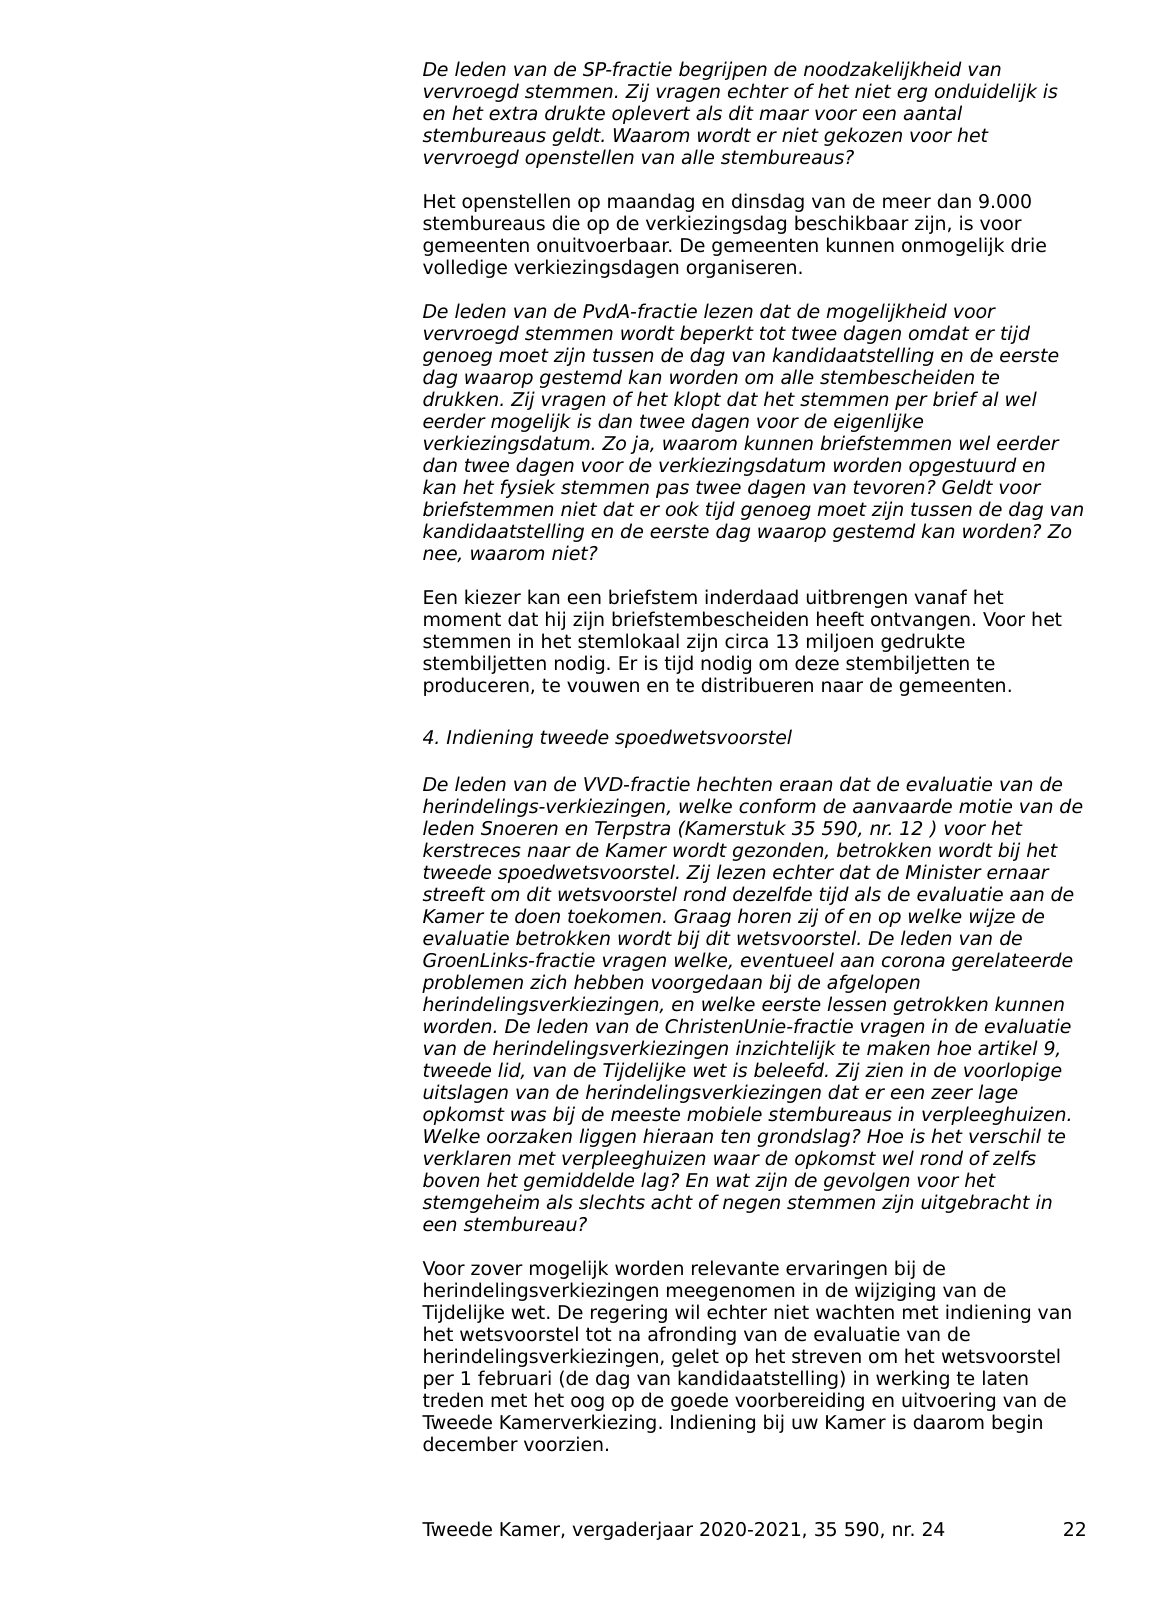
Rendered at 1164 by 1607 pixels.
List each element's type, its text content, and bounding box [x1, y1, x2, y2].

text Een kiezer kan een briefstem inderdaad uitbrengen vanaf het moment dat hij zijn briefstembescheiden heeft ontvangen. Voor het stemmen in het stemlokaal zijn circa 13 miljoen gedrukte stembiljetten nodig. Er is tijd nodig om deze stembiljetten te produceren, te vouwen en te distribueren naar de gemeenten. [422, 587, 1087, 697]
text Voor zover mogelijk worden relevante ervaringen bij de herindelingsverkiezingen meegenomen in de wijziging van de Tijdelijke wet. De regering wil echter niet wachten met indiening van het wetsvoorstel tot na afronding van de evaluatie van de herindelingsverkiezingen, gelet op het streven om het wetsvoorstel per 1 februari (de dag van kandidaatstelling) in werking te laten treden met het oog op de goede voorbereiding en uitvoering van de Tweede Kamerverkiezing. Indiening bij uw Kamer is daarom begin december voorzien. [422, 1258, 1087, 1456]
text De leden van de PvdA-fractie lezen dat de mogelijkheid voor vervroegd stemmen wordt beperkt tot twee dagen omdat er tijd genoeg moet zijn tussen de dag van kandidaatstelling en de eerste dag waarop gestemd kan worden om alle stembescheiden te drukken. Zij vragen of het klopt dat het stemmen per brief al wel eerder mogelijk is dan twee dagen voor de eigenlijke verkiezingsdatum. Zo ja, waarom kunnen briefstemmen wel eerder dan twee dagen voor de verkiezingsdatum worden opgestuurd en kan het fysiek stemmen pas twee dagen van tevoren? Geldt voor briefstemmen niet dat er ook tijd genoeg moet zijn tussen de dag van kandidaatstelling en de eerste dag waarop gestemd kan worden? Zo nee, waarom niet? [422, 301, 1087, 565]
text De leden van de VVD-fractie hechten eraan dat de evaluatie van de herindelings-verkiezingen, welke conform de aanvaarde motie van de leden Snoeren en Terpstra (Kamerstuk 35 590, nr. 12 ) voor het kerstreces naar de Kamer wordt gezonden, betrokken wordt bij het tweede spoedwetsvoorstel. Zij lezen echter dat de Minister ernaar streeft om dit wetsvoorstel rond dezelfde tijd als de evaluatie aan de Kamer te doen toekomen. Graag horen zij of en op welke wijze de evaluatie betrokken wordt bij dit wetsvoorstel. De leden van de GroenLinks-fractie vragen welke, eventueel aan corona gerelateerde problemen zich hebben voorgedaan bij de afgelopen herindelingsverkiezingen, en welke eerste lessen getrokken kunnen worden. De leden van de ChristenUnie-fractie vragen in de evaluatie van de herindelingsverkiezingen inzichtelijk te maken hoe artikel 9, tweede lid, van de Tijdelijke wet is beleefd. Zij zien in de voorlopige uitslagen van de herindelingsverkiezingen dat er een zeer lage opkomst was bij de meeste mobiele stembureaus in verpleeghuizen. Welke oorzaken liggen hieraan ten grondslag? Hoe is het verschil te verklaren met verpleeghuizen waar de opkomst wel rond of zelfs boven het gemiddelde lag? En wat zijn de gevolgen voor het stemgeheim als slechts acht of negen stemmen zijn uitgebracht in een stembureau? [422, 774, 1087, 1236]
text De leden van de SP-fractie begrijpen de noodzakelijkheid van vervroegd stemmen. Zij vragen echter of het niet erg onduidelijk is en het extra drukte oplevert als dit maar voor een aantal stembureaus geldt. Waarom wordt er niet gekozen voor het vervroegd openstellen van alle stembureaus? [422, 59, 1087, 169]
text Het openstellen op maandag en dinsdag van de meer dan 9.000 stembureaus die op de verkiezingsdag beschikbaar zijn, is voor gemeenten onuitvoerbaar. De gemeenten kunnen onmogelijk drie volledige verkiezingsdagen organiseren. [422, 191, 1087, 279]
subtitle 4. Indiening tweede spoedwetsvoorstel [422, 727, 1087, 749]
